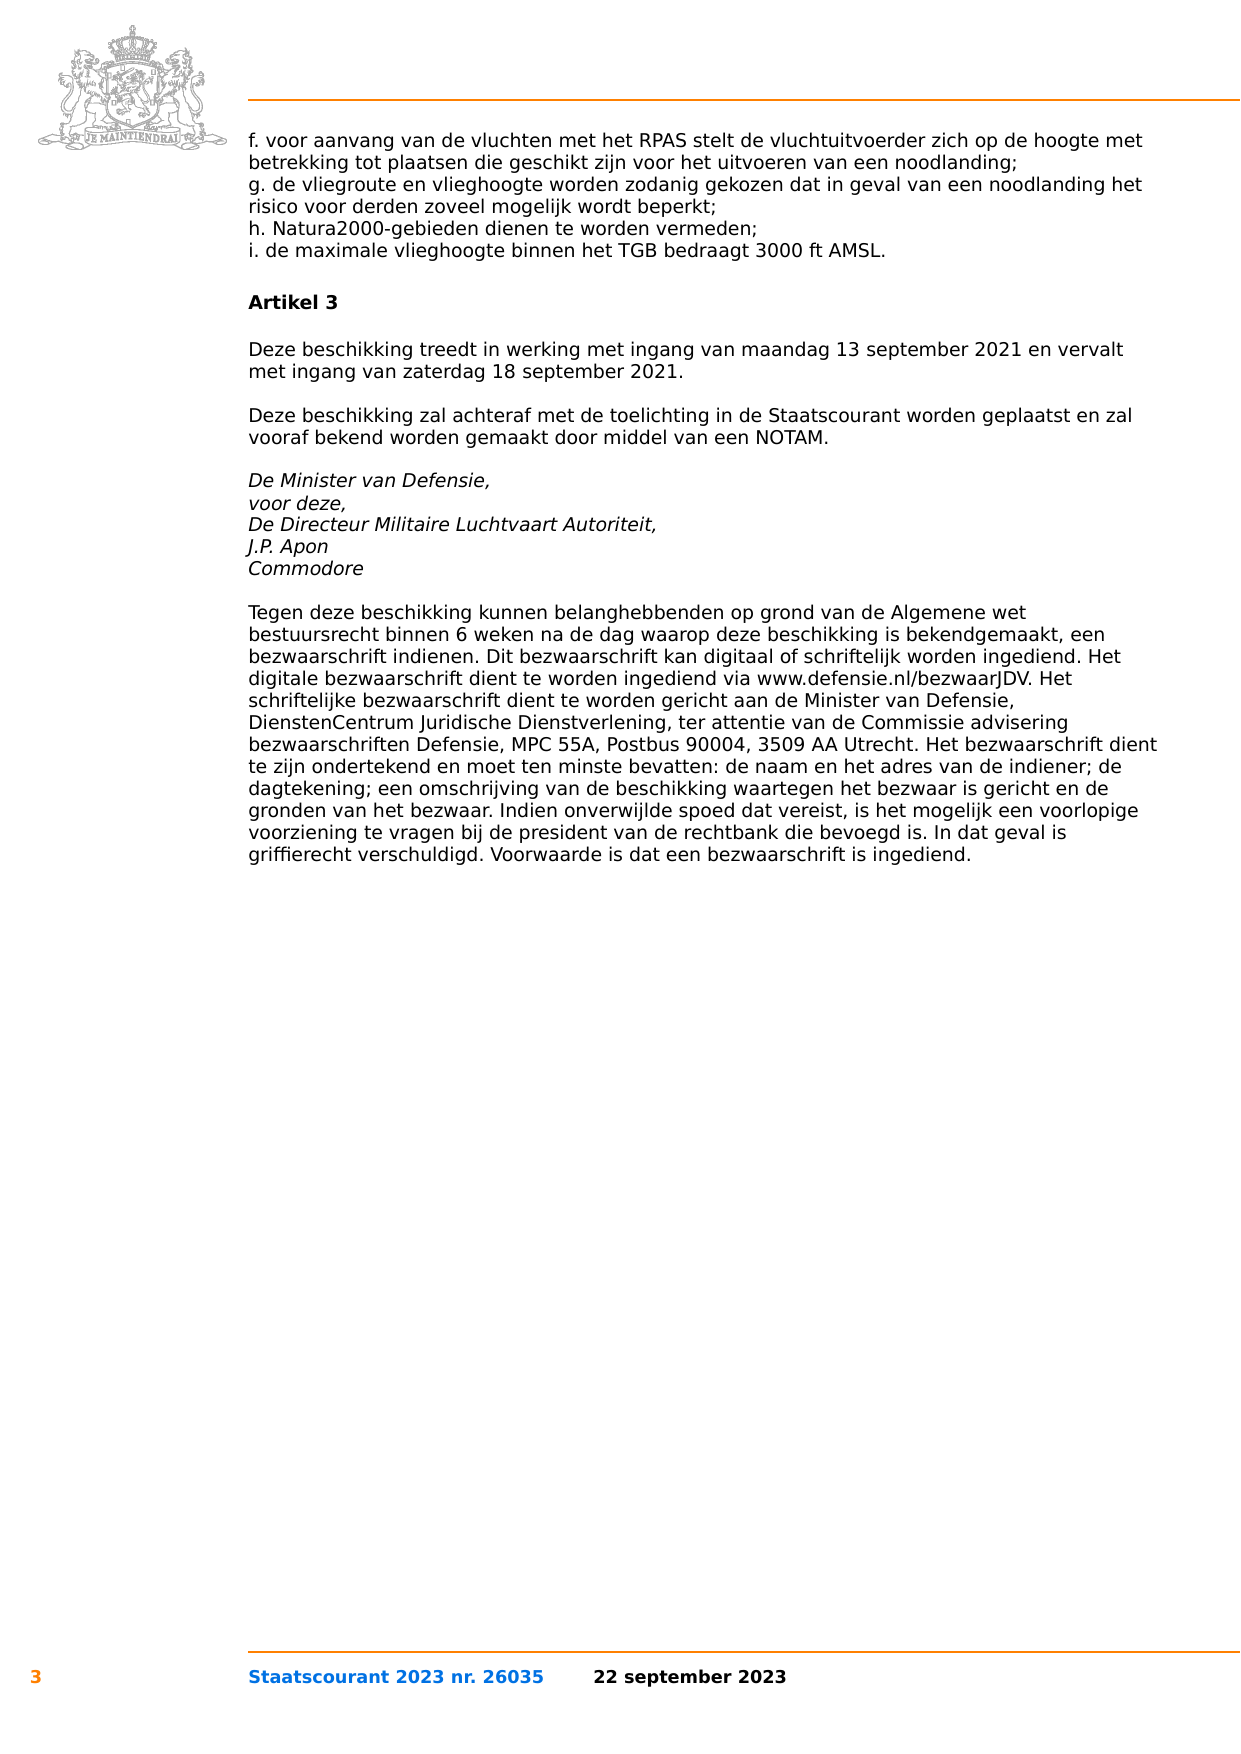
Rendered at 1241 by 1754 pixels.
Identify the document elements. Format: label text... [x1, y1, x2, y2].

text h. Natura2000-gebieden dienen te worden vermeden; [248, 218, 1163, 240]
text Tegen deze beschikking kunnen belanghebbenden op grond van de Algemene wet bestuursrecht binnen 6 weken na de dag waarop deze beschikking is bekendgemaakt, een bezwaarschrift indienen. Dit bezwaarschrift kan digitaal of schriftelijk worden ingediend. Het digitale bezwaarschrift dient te worden ingediend via www.defensie.nl/bezwaarJDV. Het schriftelijke bezwaarschrift dient te worden gericht aan de Minister van Defensie, DienstenCentrum Juridische Dienstverlening, ter attentie van de Commissie advisering bezwaarschriften Defensie, MPC 55A, Postbus 90004, 3509 AA Utrecht. Het bezwaarschrift dient te zijn ondertekend en moet ten minste bevatten: de naam en het adres van de indiener; de dagtekening; een omschrijving van de beschikking waartegen het bezwaar is gericht en de gronden van het bezwaar. Indien onverwijlde spoed dat vereist, is het mogelijk een voorlopige voorziening te vragen bij de president van de rechtbank die bevoegd is. In dat geval is griffierecht verschuldigd. Voorwaarde is dat een bezwaarschrift is ingediend. [248, 602, 1163, 866]
text g. de vliegroute en vlieghoogte worden zodanig gekozen dat in geval van een noodlanding het risico voor derden zoveel mogelijk wordt beperkt; [248, 174, 1163, 218]
text f. voor aanvang van de vluchten met het RPAS stelt de vluchtuitvoerder zich op de hoogte met betrekking tot plaatsen die geschikt zijn voor het uitvoeren van een noodlanding; [248, 130, 1163, 174]
text De Minister van Defensie, voor deze, De Directeur Militaire Luchtvaart Autoriteit, J.P. Apon Commodore [248, 470, 1163, 580]
text i. de maximale vlieghoogte binnen het TGB bedraagt 3000 ft AMSL. [248, 240, 1163, 262]
subtitle Artikel 3 [248, 292, 1163, 314]
picture [38, 25, 227, 150]
text Deze beschikking treedt in werking met ingang van maandag 13 september 2021 en vervalt met ingang van zaterdag 18 september 2021. [248, 339, 1163, 383]
text Deze beschikking zal achteraf met de toelichting in de Staatscourant worden geplaatst en zal vooraf bekend worden gemaakt door middel van een NOTAM. [248, 404, 1163, 448]
